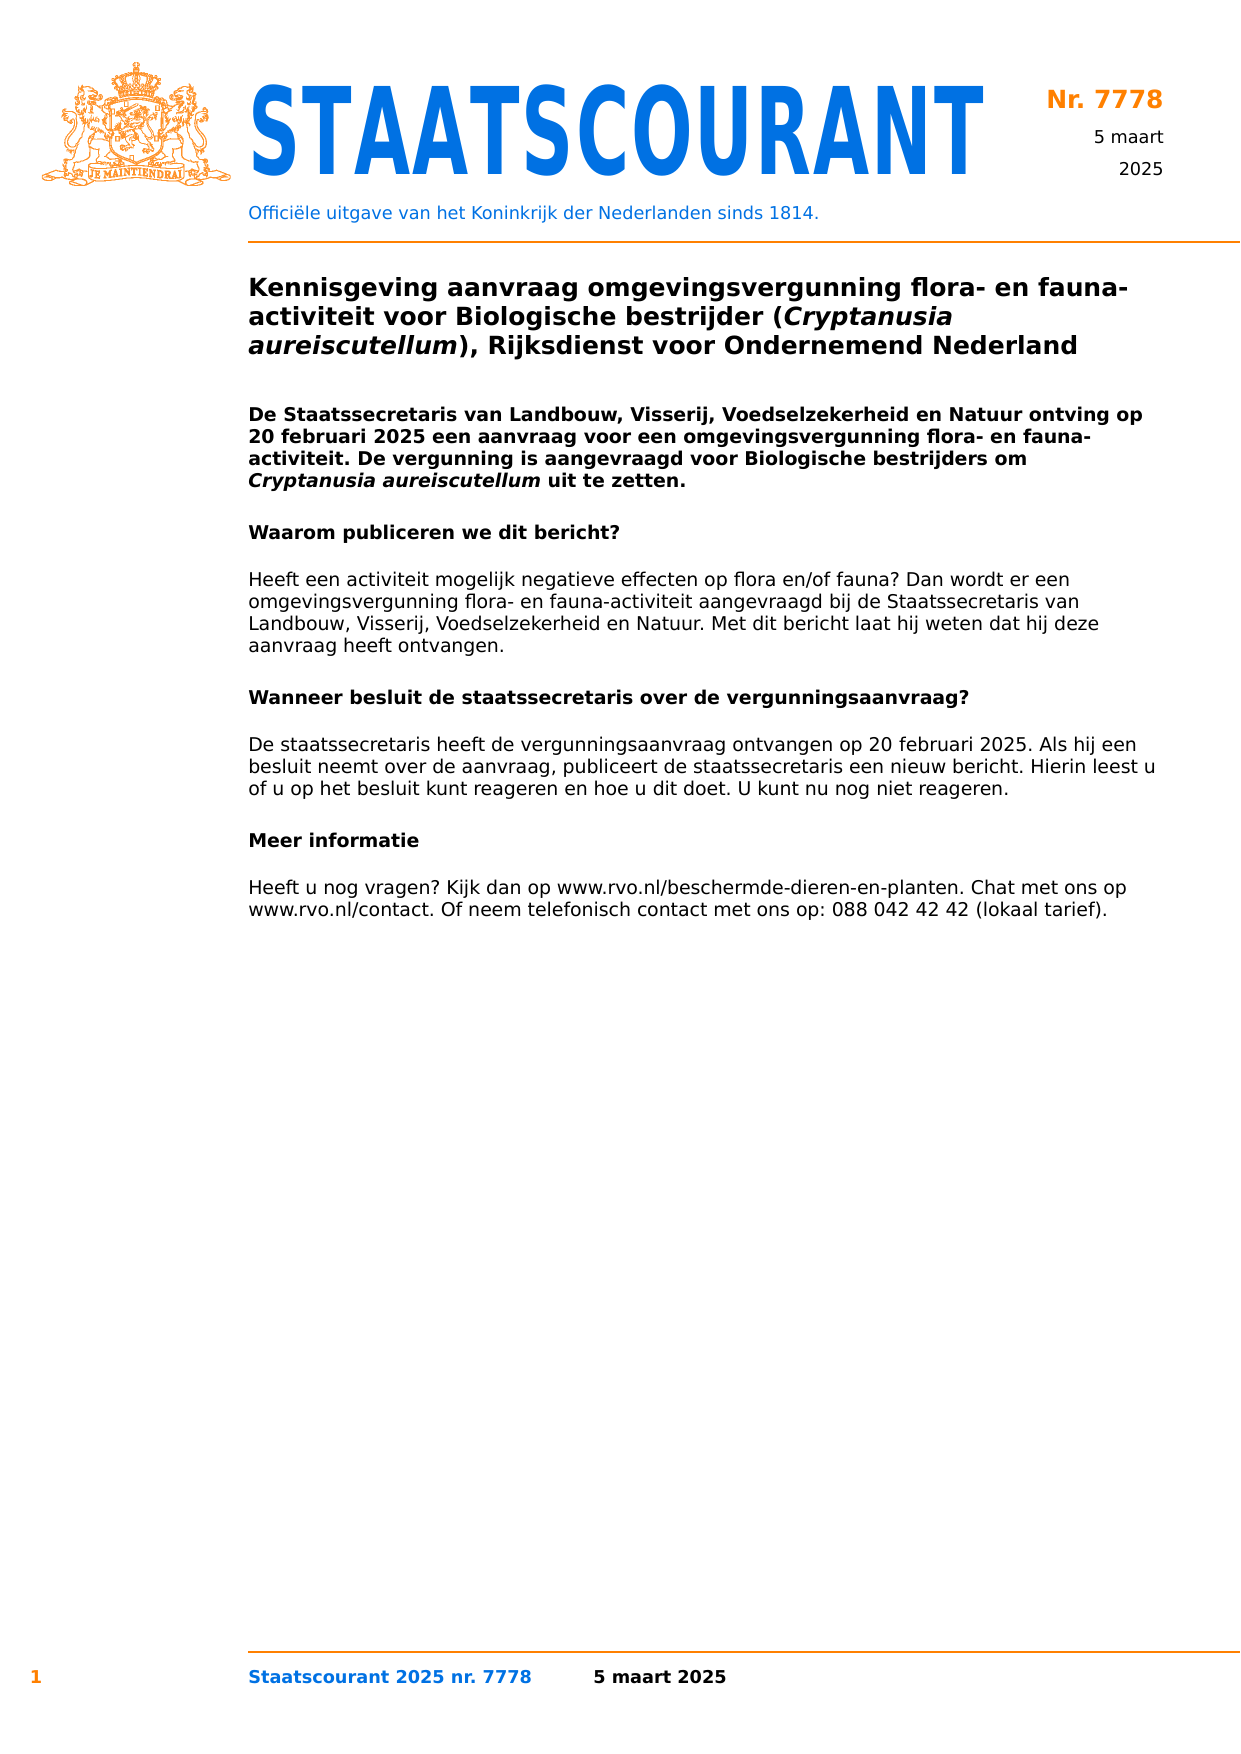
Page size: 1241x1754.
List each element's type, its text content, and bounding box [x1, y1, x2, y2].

table_cell Officiële uitgave van het Koninkrijk der Nederlanden sinds 1814. [248, 203, 1240, 241]
table_cell 5 maart [998, 121, 1240, 153]
text De Staatssecretaris van Landbouw, Visserij, Voedselzekerheid en Natuur ontving op 20 februari 2025 een aanvraag voor een omgevingsvergunning flora- en fauna-activiteit. De vergunning is aangevraagd voor Biologische bestrijders om Cryptanusia aureiscutellum uit te zetten. [248, 404, 1163, 492]
picture [41, 62, 231, 186]
subtitle Waarom publiceren we dit bericht? [248, 522, 1163, 544]
table_header STAATSCOURANT [248, 62, 998, 203]
subtitle Meer informatie [248, 830, 1163, 852]
text Heeft een activiteit mogelijk negatieve effecten op flora en/of fauna? Dan wordt er een omgevingsvergunning flora- en fauna-activiteit aangevraagd bij de Staatssecretaris van Landbouw, Visserij, Voedselzekerheid en Natuur. Met dit bericht laat hij weten dat hij deze aanvraag heeft ontvangen. [248, 569, 1163, 657]
table_cell 2025 [998, 153, 1240, 203]
table_header Nr. 7778 [998, 62, 1240, 121]
text Heeft u nog vragen? Kijk dan op www.rvo.nl/beschermde-dieren-en-planten. Chat met ons op www.rvo.nl/contact. Of neem telefonisch contact met ons op: 088 042 42 42 (lokaal tarief). [248, 877, 1163, 921]
table_header [25, 62, 248, 241]
subtitle Wanneer besluit de staatssecretaris over de vergunningsaanvraag? [248, 687, 1163, 709]
text De staatssecretaris heeft de vergunningsaanvraag ontvangen op 20 februari 2025. Als hij een besluit neemt over de aanvraag, publiceert de staatssecretaris een nieuw bericht. Hierin leest u of u op het besluit kunt reageren en hoe u dit doet. U kunt nu nog niet reageren. [248, 734, 1163, 800]
subtitle Kennisgeving aanvraag omgevingsvergunning flora- en fauna-activiteit voor Biologische bestrijder (Cryptanusia aureiscutellum), Rijksdienst voor Ondernemend Nederland [248, 273, 1163, 361]
